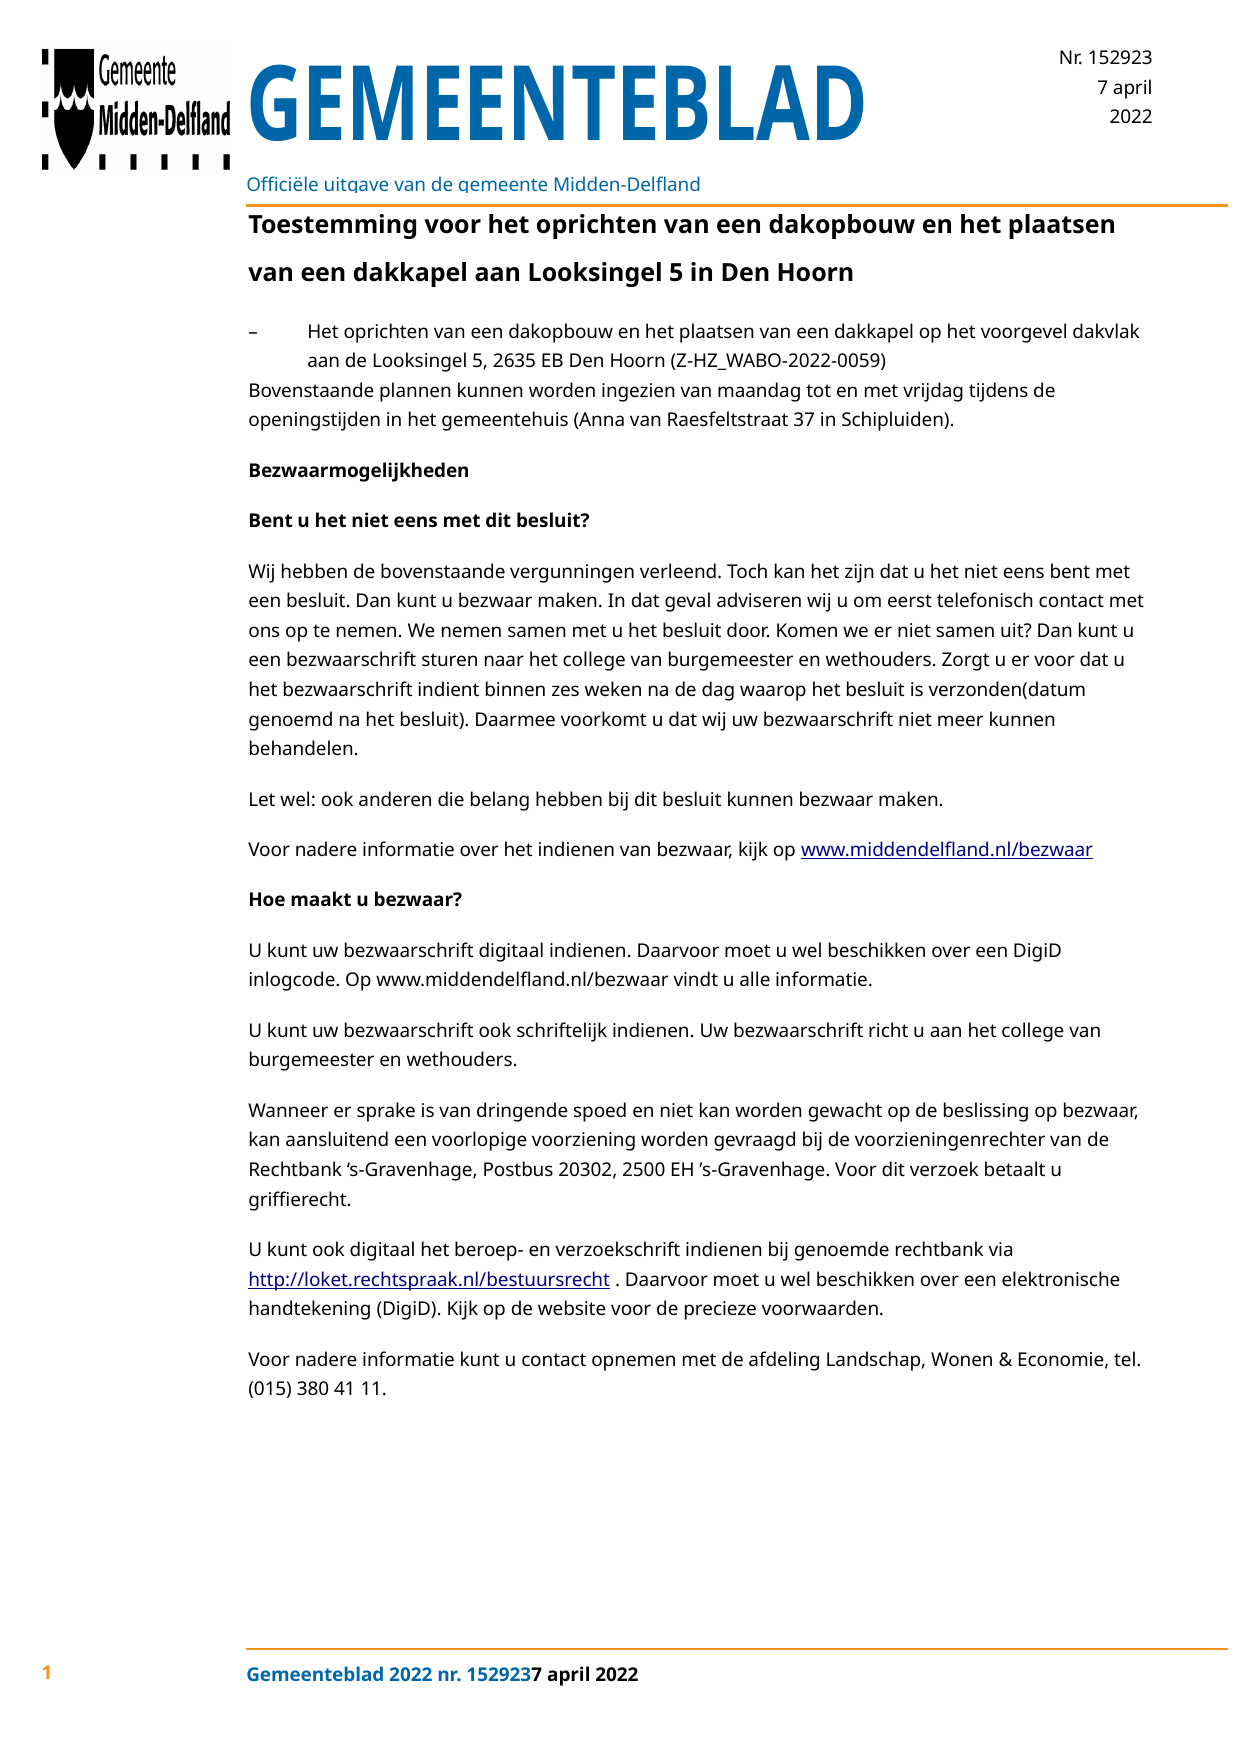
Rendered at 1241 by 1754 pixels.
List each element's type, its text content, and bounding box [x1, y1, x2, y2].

text U kunt uw bezwaarschrift ook schriftelijk indienen. Uw bezwaarschrift richt u aan het college van burgemeester en wethouders. [248, 1017, 1152, 1072]
text Voor nadere informatie kunt u contact opnemen met de afdeling Landschap, Wonen & Economie, tel. (015) 380 41 11. [248, 1346, 1152, 1401]
picture [41, 47, 231, 172]
text U kunt uw bezwaarschrift digitaal indienen. Daarvoor moet u wel beschikken over een DigiD inlogcode. Op www.middendelfland.nl/bezwaar vindt u alle informatie. [248, 937, 1152, 992]
text Let wel: ook anderen die belang hebben bij dit besluit kunnen bezwaar maken. [248, 786, 1152, 812]
list Het oprichten van een dakopbouw en het plaatsen van een dakkapel op het voorgevel dakvlak aan de Looksingel 5, 2635 EB Den Hoorn (Z-HZ_WABO-2022-0059) [248, 318, 1152, 373]
text Voor nadere informatie over het indienen van bezwaar, kijk op www.middendelfland.nl/bezwaar [248, 836, 1152, 862]
text Hoe maakt u bezwaar? [248, 887, 1152, 912]
text Wanneer er sprake is van dringende spoed en niet kan worden gewacht op de beslissing op bezwaar, kan aansluitend een voorlopige voorziening worden gevraagd bij de voorzieningenrechter van de Rechtbank ‘s-Gravenhage, Postbus 20302, 2500 EH ’s-Gravenhage. Voor dit verzoek betaalt u griffierecht. [248, 1097, 1152, 1212]
text U kunt ook digitaal het beroep- en verzoekschrift indienen bij genoemde rechtbank via http://loket.rechtspraak.nl/bestuursrecht . Daarvoor moet u wel beschikken over een elektronische handtekening (DigiD). Kijk op de website voor de precieze voorwaarden. [248, 1236, 1152, 1321]
text Bent u het niet eens met dit besluit? [248, 507, 1152, 533]
text Wij hebben de bovenstaande vergunningen verleend. Toch kan het zijn dat u het niet eens bent met een besluit. Dan kunt u bezwaar maken. In dat geval adviseren wij u om eerst telefonisch contact met ons op te nemen. We nemen samen met u het besluit door. Komen we er niet samen uit? Dan kunt u een bezwaarschrift sturen naar het college van burgemeester en wethouders. Zorgt u er voor dat u het bezwaarschrift indient binnen zes weken na de dag waarop het besluit is verzonden(datum genoemd na het besluit). Daarmee voorkomt u dat wij uw bezwaarschrift niet meer kunnen behandelen. [248, 558, 1152, 761]
text Toestemming voor het oprichten van een dakopbouw en het plaatsen van een dakkapel aan Looksingel 5 in Den Hoorn [248, 207, 1152, 288]
text Bovenstaande plannen kunnen worden ingezien van maandag tot en met vrijdag tijdens de openingstijden in het gemeentehuis (Anna van Raesfeltstraat 37 in Schipluiden). [248, 377, 1152, 432]
text Bezwaarmogelijkheden [248, 457, 1152, 483]
